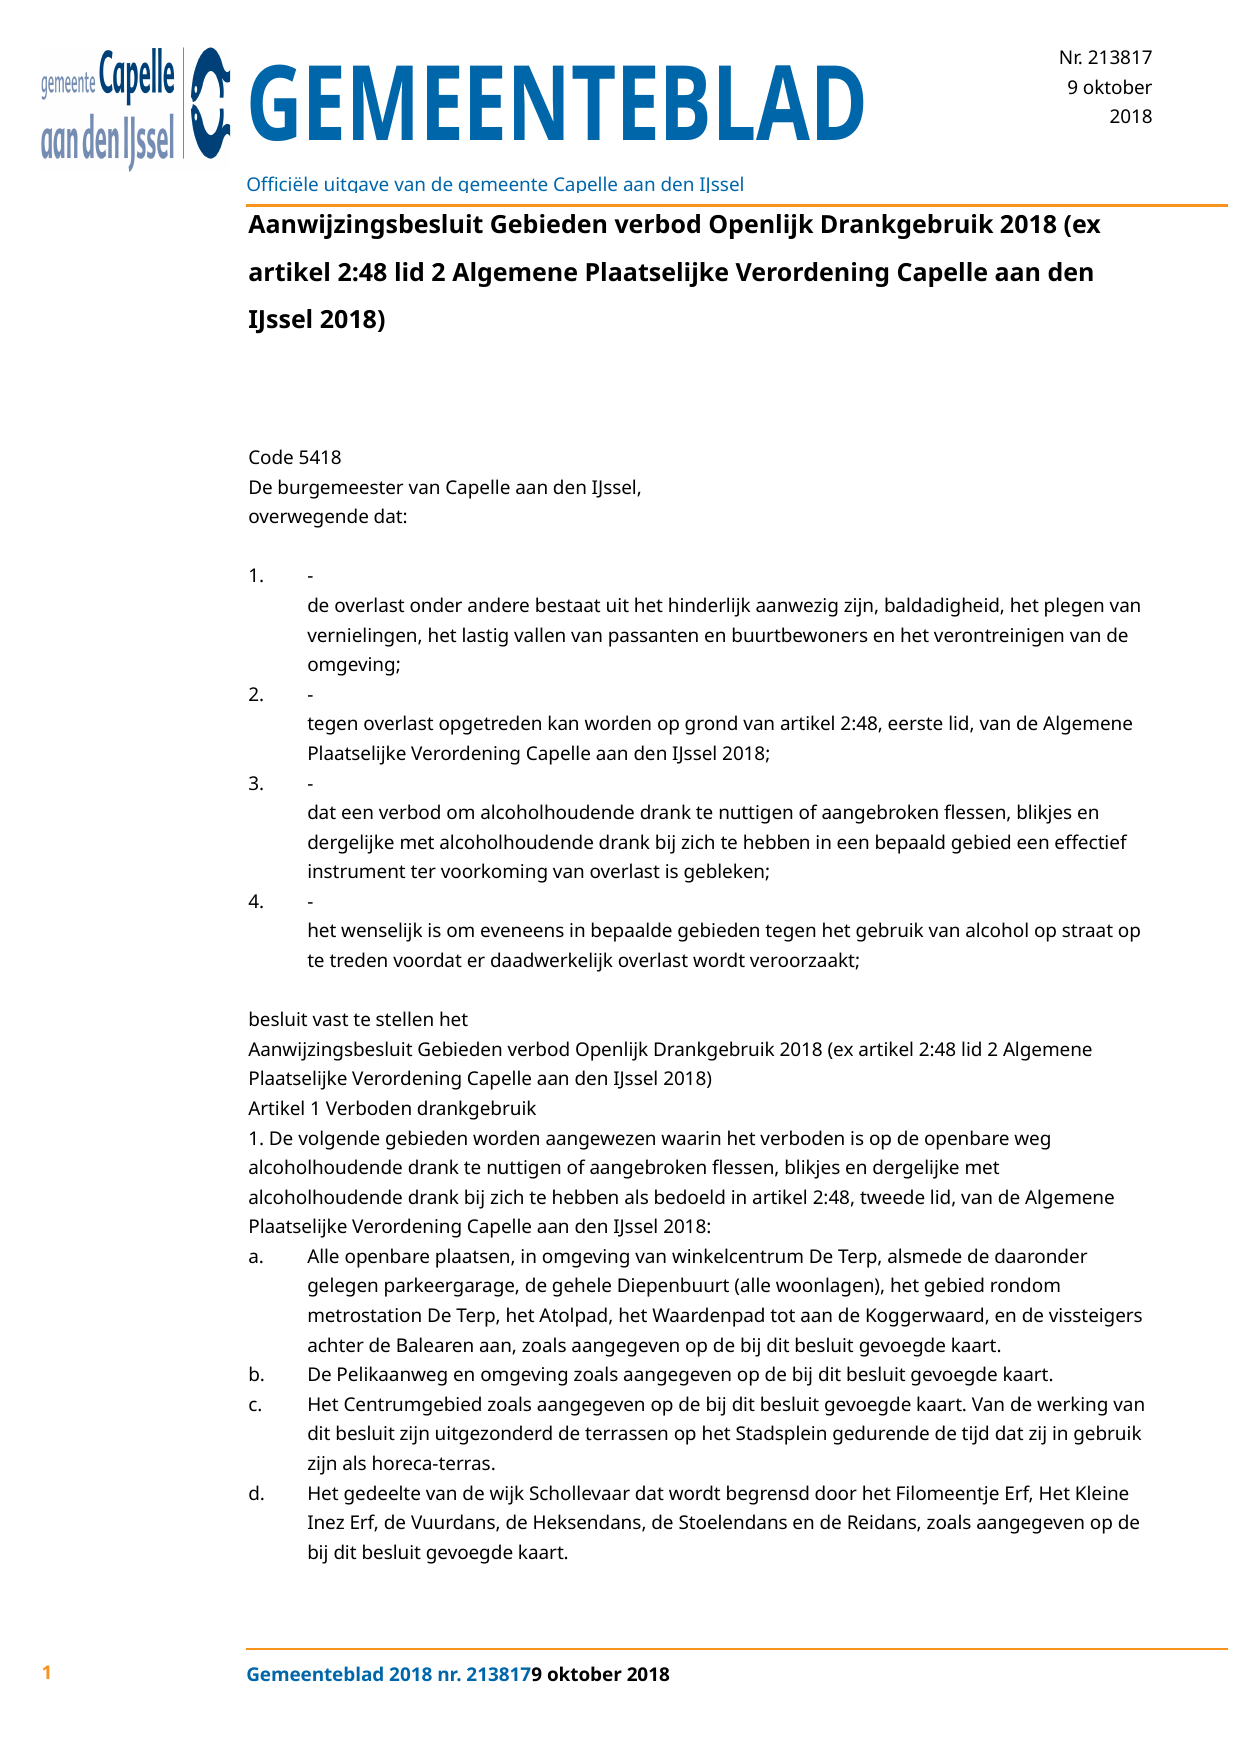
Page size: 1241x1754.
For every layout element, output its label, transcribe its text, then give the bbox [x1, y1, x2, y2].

picture [41, 47, 231, 172]
list - [248, 563, 1152, 588]
text Artikel 1 Verboden drankgebruik [248, 1095, 1152, 1121]
list tegen overlast opgetreden kan worden op grond van artikel 2:48, eerste lid, van de Algemene Plaatselijke Verordening Capelle aan den IJssel 2018; [248, 711, 1152, 766]
list - [248, 681, 1152, 707]
text Aanwijzingsbesluit Gebieden verbod Openlijk Drankgebruik 2018 (ex artikel 2:48 lid 2 Algemene Plaatselijke Verordening Capelle aan den IJssel 2018) [248, 207, 1152, 336]
text Aanwijzingsbesluit Gebieden verbod Openlijk Drankgebruik 2018 (ex artikel 2:48 lid 2 Algemene Plaatselijke Verordening Capelle aan den IJssel 2018) [248, 1036, 1152, 1091]
text besluit vast te stellen het [248, 1006, 1152, 1032]
text De burgemeester van Capelle aan den IJssel, [248, 474, 1152, 500]
list - [248, 888, 1152, 914]
list het wenselijk is om eveneens in bepaalde gebieden tegen het gebruik van alcohol op straat op te treden voordat er daadwerkelijk overlast wordt veroorzaakt; [248, 918, 1152, 973]
list Alle openbare plaatsen, in omgeving van winkelcentrum De Terp, alsmede de daaronder gelegen parkeergarage, de gehele Diepenbuurt (alle woonlagen), het gebied rondom metrostation De Terp, het Atolpad, het Waardenpad tot aan de Koggerwaard, en de vissteigers achter de Balearen aan, zoals aangegeven op de bij dit besluit gevoegde kaart. [248, 1243, 1152, 1358]
text overwegende dat: [248, 503, 1152, 529]
text 1. De volgende gebieden worden aangewezen waarin het verboden is op de openbare weg alcoholhoudende drank te nuttigen of aangebroken flessen, blikjes en dergelijke met alcoholhoudende drank bij zich te hebben als bedoeld in artikel 2:48, tweede lid, van de Algemene Plaatselijke Verordening Capelle aan den IJssel 2018: [248, 1125, 1152, 1239]
list Het gedeelte van de wijk Schollevaar dat wordt begrensd door het Filomeentje Erf, Het Kleine Inez Erf, de Vuurdans, de Heksendans, de Stoelendans en de Reidans, zoals aangegeven op de bij dit besluit gevoegde kaart. [248, 1480, 1152, 1565]
text Code 5418 [248, 444, 1152, 470]
list - [248, 770, 1152, 796]
list dat een verbod om alcoholhoudende drank te nuttigen of aangebroken flessen, blikjes en dergelijke met alcoholhoudende drank bij zich te hebben in een bepaald gebied een effectief instrument ter voorkoming van overlast is gebleken; [248, 799, 1152, 884]
list de overlast onder andere bestaat uit het hinderlijk aanwezig zijn, baldadigheid, het plegen van vernielingen, het lastig vallen van passanten en buurtbewoners en het verontreinigen van de omgeving; [248, 592, 1152, 677]
list De Pelikaanweg en omgeving zoals aangegeven op de bij dit besluit gevoegde kaart. [248, 1361, 1152, 1387]
list Het Centrumgebied zoals aangegeven op de bij dit besluit gevoegde kaart. Van de werking van dit besluit zijn uitgezonderd de terrassen op het Stadsplein gedurende de tijd dat zij in gebruik zijn als horeca-terras. [248, 1391, 1152, 1476]
